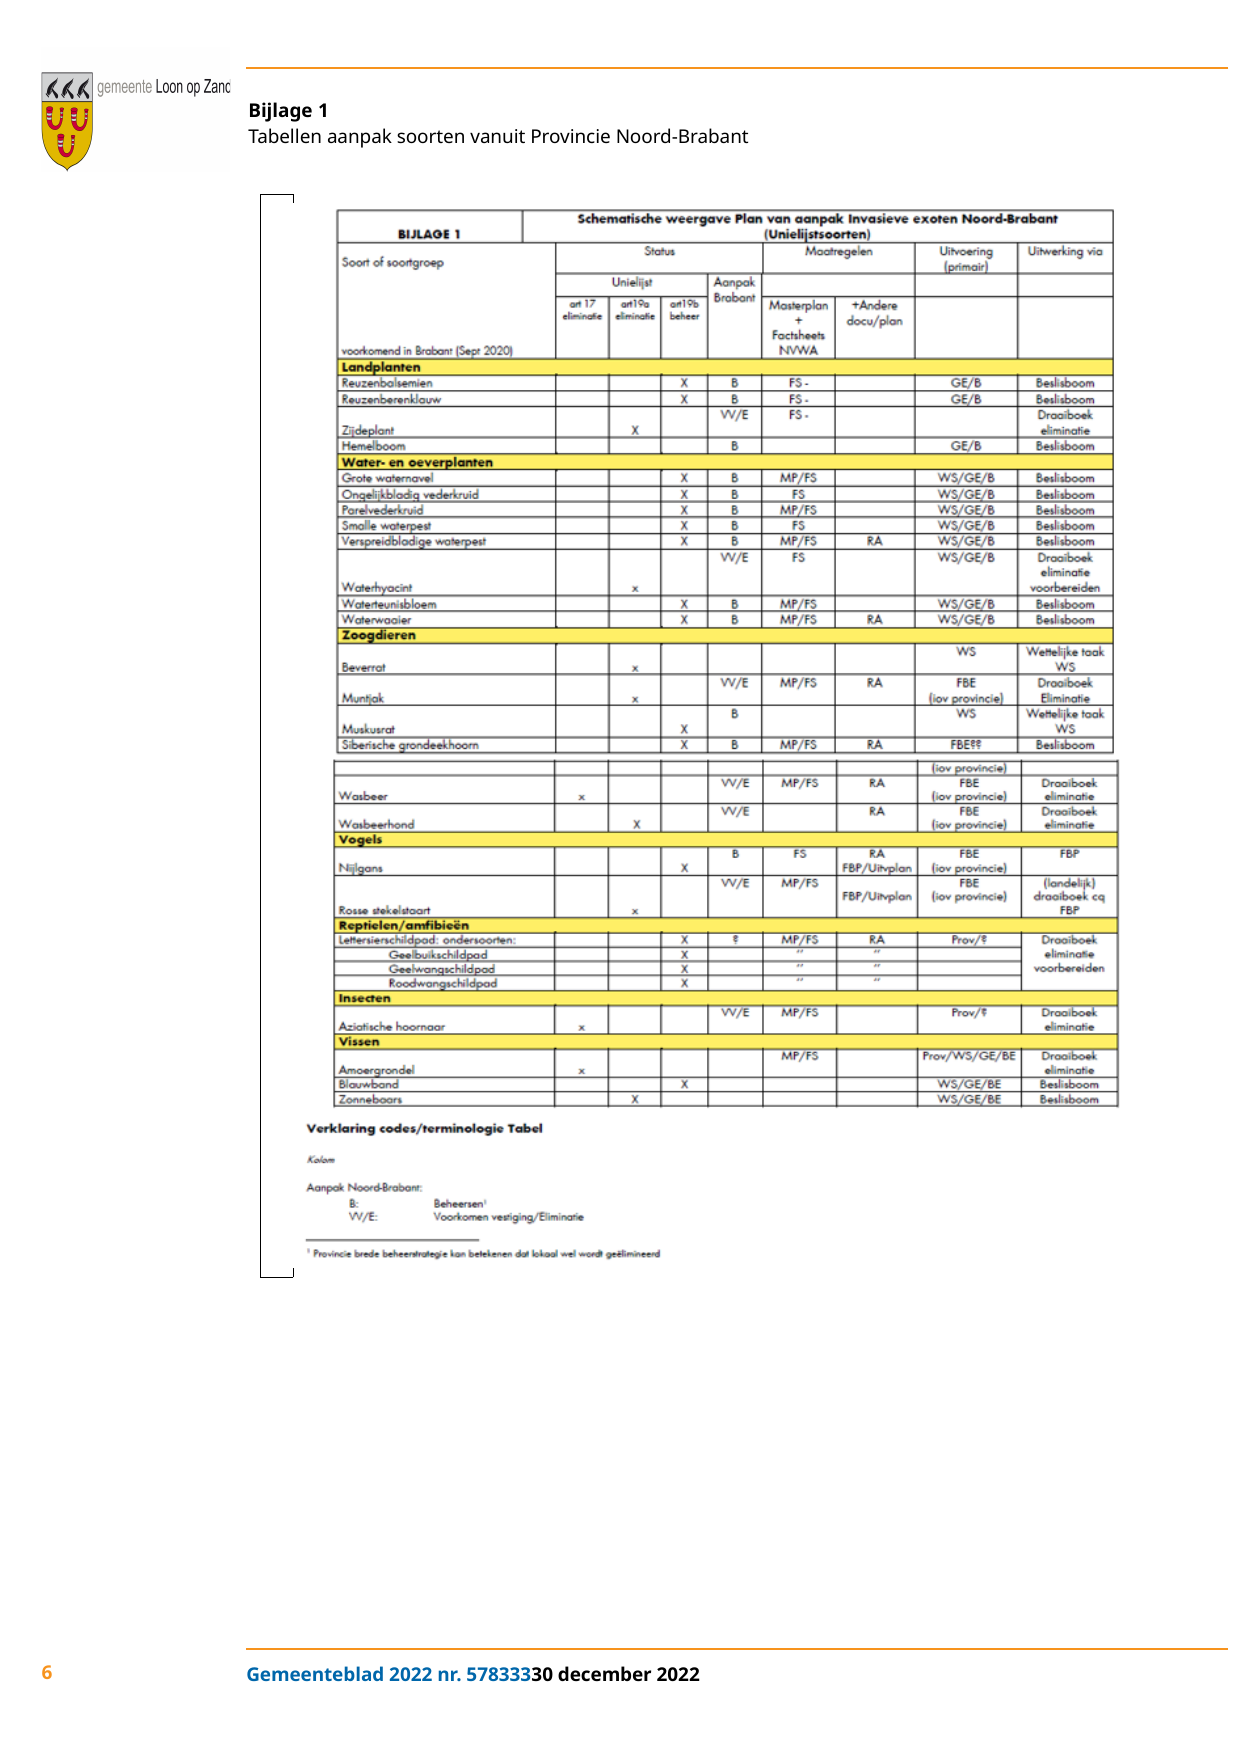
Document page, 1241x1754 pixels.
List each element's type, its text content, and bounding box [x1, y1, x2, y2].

text Bijlage 1 [248, 95, 1152, 123]
text Tabellen aanpak soorten vanuit Provincie Noord-Brabant [248, 123, 1152, 149]
picture [268, 203, 1173, 1268]
picture [41, 47, 231, 172]
